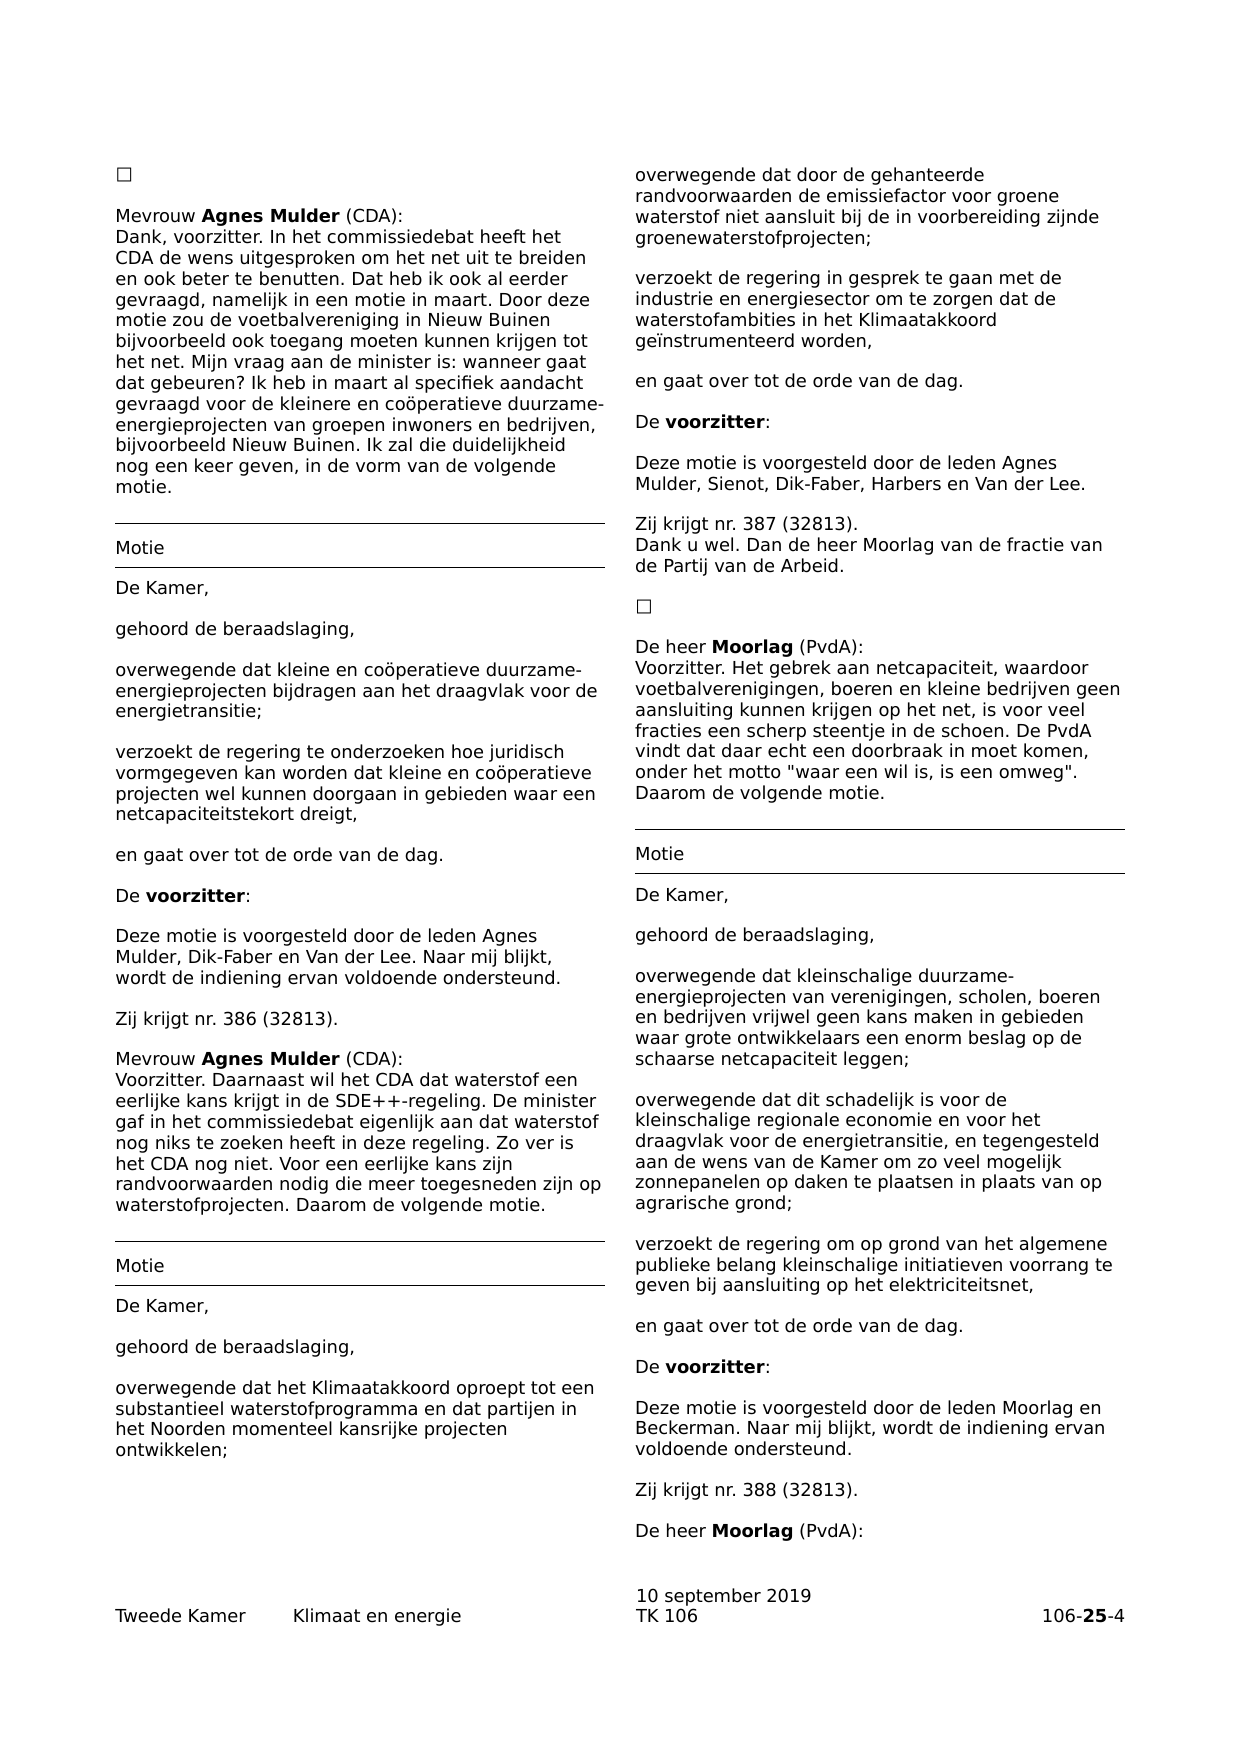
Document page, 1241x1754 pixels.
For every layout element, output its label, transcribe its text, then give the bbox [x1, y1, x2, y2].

text De voorzitter: [635, 1357, 1125, 1377]
text Mevrouw Agnes Mulder (CDA): [115, 1049, 605, 1070]
text De Kamer, [115, 578, 605, 599]
text Zij krijgt nr. 387 (32813). [635, 514, 1125, 535]
text overwegende dat kleinschalige duurzame-energieprojecten van verenigingen, scholen, boeren en bedrijven vrijwel geen kans maken in gebieden waar grote ontwikkelaars een enorm beslag op de schaarse netcapaciteit leggen; [635, 966, 1125, 1069]
text Zij krijgt nr. 388 (32813). [635, 1480, 1125, 1500]
text en gaat over tot de orde van de dag. [635, 1316, 1125, 1337]
text De Kamer, [115, 1296, 605, 1317]
text overwegende dat het Klimaatakkoord oproept tot een substantieel waterstofprogramma en dat partijen in het Noorden momenteel kansrijke projecten ontwikkelen; [115, 1378, 605, 1461]
text Deze motie is voorgesteld door de leden Agnes Mulder, Dik-Faber en Van der Lee. Naar mij blijkt, wordt de indiening ervan voldoende ondersteund. [115, 926, 605, 988]
text en gaat over tot de orde van de dag. [635, 371, 1125, 392]
text verzoekt de regering om op grond van het algemene publieke belang kleinschalige initiatieven voorrang te geven bij aansluiting op het elektriciteitsnet, [635, 1234, 1125, 1296]
text verzoekt de regering te onderzoeken hoe juridisch vormgegeven kan worden dat kleine en coöperatieve projecten wel kunnen doorgaan in gebieden waar een netcapaciteitstekort dreigt, [115, 742, 605, 825]
text Voorzitter. Het gebrek aan netcapaciteit, waardoor voetbalverenigingen, boeren en kleine bedrijven geen aansluiting kunnen krijgen op het net, is voor veel fracties een scherp steentje in de schoen. De PvdA vindt dat daar echt een doorbraak in moet komen, onder het motto "waar een wil is, is een omweg". Daarom de volgende motie. [635, 658, 1125, 804]
text overwegende dat kleine en coöperatieve duurzame-energieprojecten bijdragen aan het draagvlak voor de energietransitie; [115, 660, 605, 722]
text gehoord de beraadslaging, [115, 619, 605, 640]
text Dank u wel. Dan de heer Moorlag van de fractie van de Partij van de Arbeid. [635, 535, 1125, 576]
text Mevrouw Agnes Mulder (CDA): [115, 206, 605, 227]
text gehoord de beraadslaging, [115, 1337, 605, 1358]
text en gaat over tot de orde van de dag. [115, 845, 605, 866]
text Voorzitter. Daarnaast wil het CDA dat waterstof een eerlijke kans krijgt in de SDE++-regeling. De minister gaf in het commissiedebat eigenlijk aan dat waterstof nog niks te zoeken heeft in deze regeling. Zo ver is het CDA nog niet. Voor een eerlijke kans zijn randvoorwaarden nodig die meer toegesneden zijn op waterstofprojecten. Daarom de volgende motie. [115, 1070, 605, 1216]
text De voorzitter: [115, 886, 605, 906]
text ⬜ [635, 596, 1125, 617]
text Deze motie is voorgesteld door de leden Moorlag en Beckerman. Naar mij blijkt, wordt de indiening ervan voldoende ondersteund. [635, 1397, 1125, 1460]
text Dank, voorzitter. In het commissiedebat heeft het CDA de wens uitgesproken om het net uit te breiden en ook beter te benutten. Dat heb ik ook al eerder gevraagd, namelijk in een motie in maart. Door deze motie zou de voetbalvereniging in Nieuw Buinen bijvoorbeeld ook toegang moeten kunnen krijgen tot het net. Mijn vraag aan de minister is: wanneer gaat dat gebeuren? Ik heb in maart al specifiek aandacht gevraagd voor de kleinere en coöperatieve duurzame-energieprojecten van groepen inwoners en bedrijven, bijvoorbeeld Nieuw Buinen. Ik zal die duidelijkheid nog een keer geven, in de vorm van de volgende motie. [115, 227, 605, 498]
text De heer Moorlag (PvdA): [635, 1520, 1125, 1541]
text verzoekt de regering in gesprek te gaan met de industrie en energiesector om te zorgen dat de waterstofambities in het Klimaatakkoord geïnstrumenteerd worden, [635, 268, 1125, 351]
text Zij krijgt nr. 386 (32813). [115, 1008, 605, 1029]
text Motie [115, 537, 605, 558]
text De Kamer, [635, 884, 1125, 905]
text De heer Moorlag (PvdA): [635, 637, 1125, 658]
text De voorzitter: [635, 412, 1125, 433]
text ⬜ [115, 165, 605, 186]
text Motie [635, 844, 1125, 864]
text Deze motie is voorgesteld door de leden Agnes Mulder, Sienot, Dik-Faber, Harbers en Van der Lee. [635, 453, 1125, 494]
text overwegende dat door de gehanteerde randvoorwaarden de emissiefactor voor groene waterstof niet aansluit bij de in voorbereiding zijnde groenewaterstofprojecten; [635, 165, 1125, 248]
text overwegende dat dit schadelijk is voor de kleinschalige regionale economie en voor het draagvlak voor de energietransitie, en tegengesteld aan de wens van de Kamer om zo veel mogelijk zonnepanelen op daken te plaatsen in plaats van op agrarische grond; [635, 1089, 1125, 1214]
text Motie [115, 1256, 605, 1276]
text gehoord de beraadslaging, [635, 925, 1125, 946]
